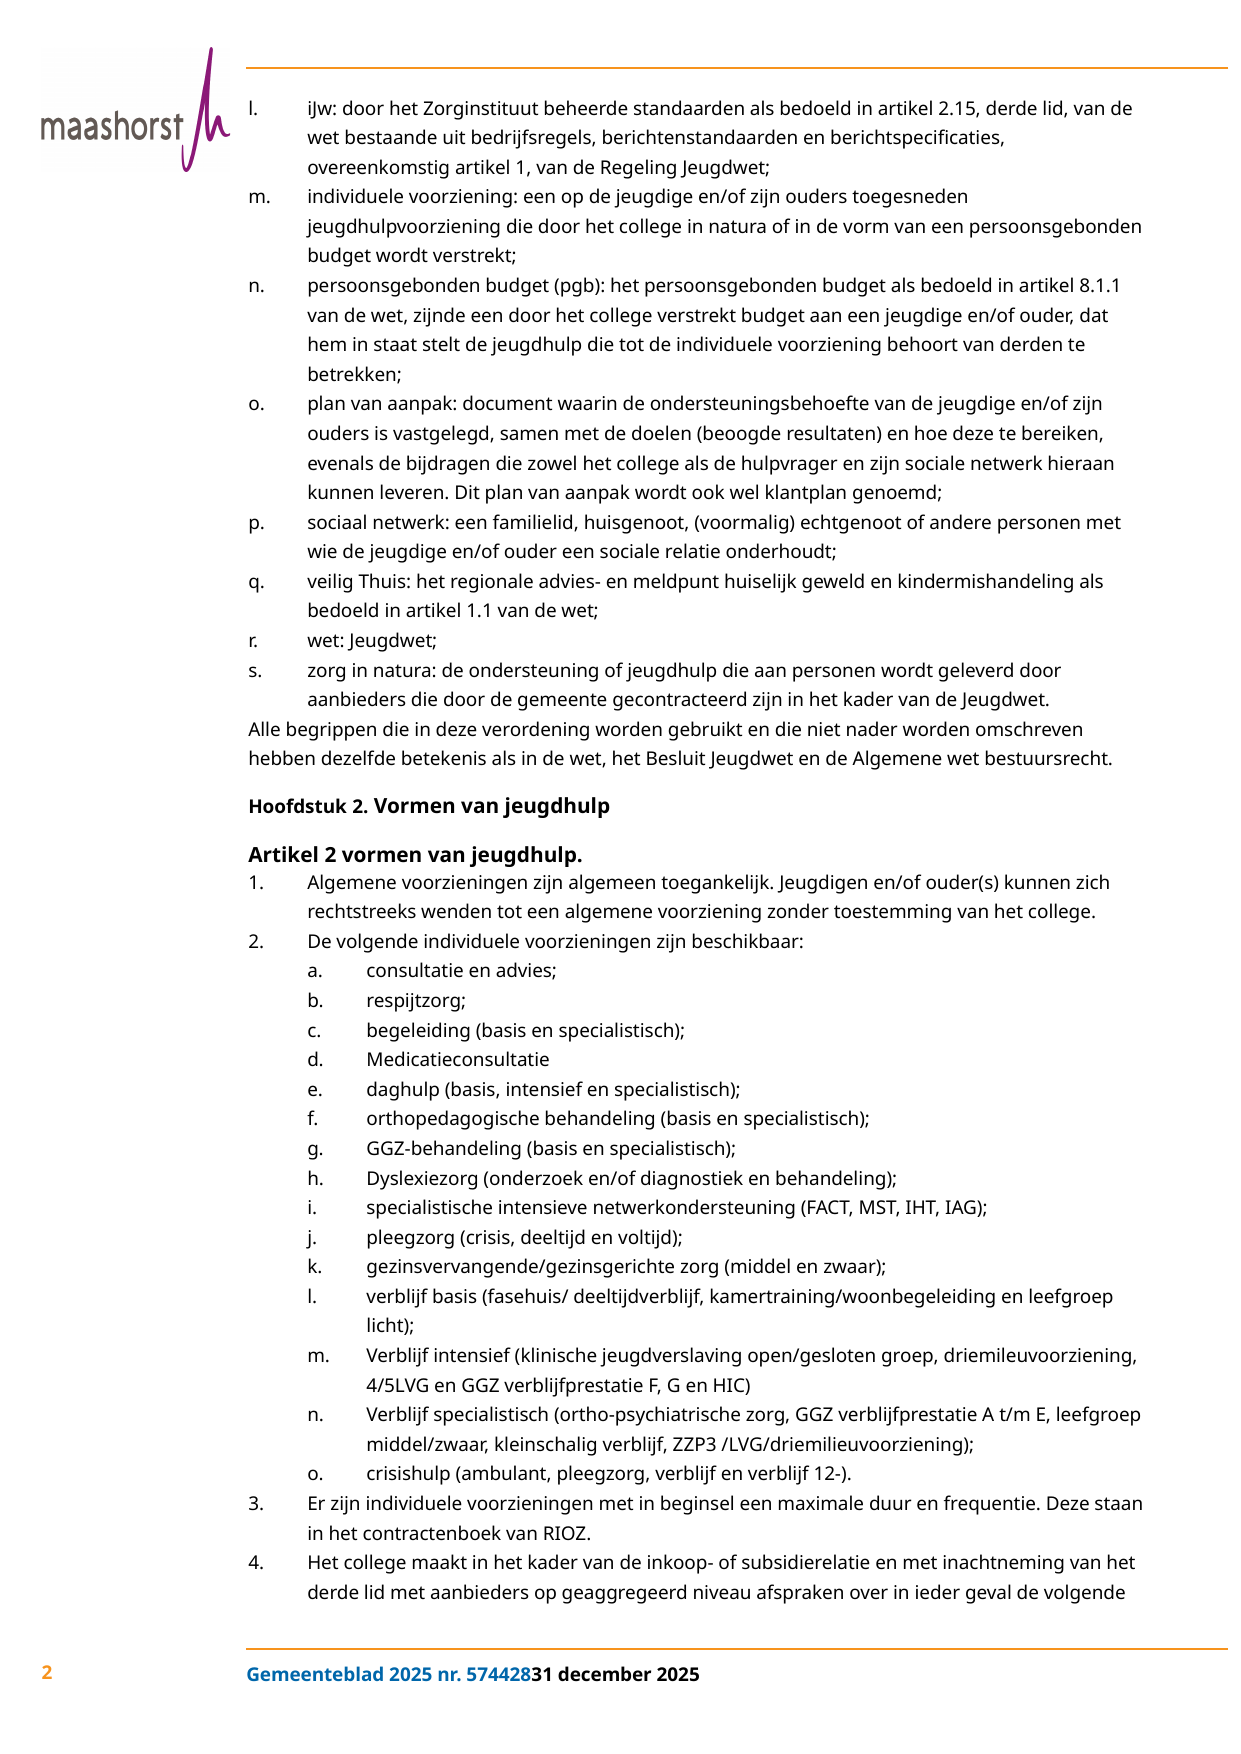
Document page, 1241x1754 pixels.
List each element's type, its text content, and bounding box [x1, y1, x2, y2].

list pleegzorg (crisis, deeltijd en voltijd); [307, 1224, 1152, 1250]
list Medicatieconsultatie [307, 1046, 1152, 1072]
list consultatie en advies; [307, 958, 1152, 983]
list orthopedagogische behandeling (basis en specialistisch); [307, 1106, 1152, 1131]
list individuele voorziening: een op de jeugdige en/of zijn ouders toegesneden jeugdhulpvoorziening die door het college in natura of in de vorm van een persoonsgebonden budget wordt verstrekt; [248, 183, 1152, 268]
list specialistische intensieve netwerkondersteuning (FACT, MST, IHT, IAG); [307, 1194, 1152, 1220]
list Dyslexiezorg (onderzoek en/of diagnostiek en behandeling); [307, 1165, 1152, 1191]
list begeleiding (basis en specialistisch); [307, 1017, 1152, 1043]
list sociaal netwerk: een familielid, huisgenoot, (voormalig) echtgenoot of andere personen met wie de jeugdige en/of ouder een sociale relatie onderhoudt; [248, 509, 1152, 564]
list Verblijf specialistisch (ortho-psychiatrische zorg, GGZ verblijfprestatie A t/m E, leefgroep middel/zwaar, kleinschalig verblijf, ZZP3 /LVG/driemilieuvoorziening); [307, 1401, 1152, 1457]
text Alle begrippen die in deze verordening worden gebruikt en die niet nader worden omschreven hebben dezelfde betekenis als in de wet, het Besluit Jeugdwet en de Algemene wet bestuursrecht. [248, 716, 1152, 771]
list gezinsvervangende/gezinsgerichte zorg (middel en zwaar); [307, 1253, 1152, 1279]
picture [41, 47, 231, 172]
list daghulp (basis, intensief en specialistisch); [307, 1076, 1152, 1102]
list veilig Thuis: het regionale advies- en meldpunt huiselijk geweld en kindermishandeling als bedoeld in artikel 1.1 van de wet; [248, 568, 1152, 623]
list respijtzorg; [307, 987, 1152, 1013]
list persoonsgebonden budget (pgb): het persoonsgebonden budget als bedoeld in artikel 8.1.1 van de wet, zijnde een door het college verstrekt budget aan een jeugdige en/of ouder, dat hem in staat stelt de jeugdhulp die tot de individuele voorziening behoort van derden te betrekken; [248, 272, 1152, 387]
list crisishulp (ambulant, pleegzorg, verblijf en verblijf 12-). [307, 1461, 1152, 1486]
list iJw: door het Zorginstituut beheerde standaarden als bedoeld in artikel 2.15, derde lid, van de wet bestaande uit bedrijfsregels, berichtenstandaarden en berichtspecificaties, overeenkomstig artikel 1, van de Regeling Jeugdwet; [248, 95, 1152, 180]
text Artikel 2 vormen van jeugdhulp. [248, 841, 1152, 869]
list plan van aanpak: document waarin de ondersteuningsbehoefte van de jeugdige en/of zijn ouders is vastgelegd, samen met de doelen (beoogde resultaten) en hoe deze te bereiken, evenals de bijdragen die zowel het college als de hulpvrager en zijn sociale netwerk hieraan kunnen leveren. Dit plan van aanpak wordt ook wel klantplan genoemd; [248, 391, 1152, 505]
text Hoofdstuk 2. Vormen van jeugdhulp [248, 791, 1152, 820]
list verblijf basis (fasehuis/ deeltijdverblijf, kamertraining/woonbegeleiding en leefgroep licht); [307, 1283, 1152, 1338]
list Algemene voorzieningen zijn algemeen toegankelijk. Jeugdigen en/of ouder(s) kunnen zich rechtstreeks wenden tot een algemene voorziening zonder toestemming van het college. [248, 869, 1152, 924]
list De volgende individuele voorzieningen zijn beschikbaar: [248, 928, 1152, 954]
list GGZ-behandeling (basis en specialistisch); [307, 1135, 1152, 1161]
list wet: Jeugdwet; [248, 627, 1152, 653]
list Het college maakt in het kader van de inkoop- of subsidierelatie en met inachtneming van het derde lid met aanbieders op geaggregeerd niveau afspraken over in ieder geval de volgende [248, 1549, 1152, 1605]
list Verblijf intensief (klinische jeugdverslaving open/gesloten groep, driemileuvoorziening, 4/5LVG en GGZ verblijfprestatie F, G en HIC) [307, 1342, 1152, 1398]
list Er zijn individuele voorzieningen met in beginsel een maximale duur en frequentie. Deze staan in het contractenboek van RIOZ. [248, 1490, 1152, 1546]
list zorg in natura: de ondersteuning of jeugdhulp die aan personen wordt geleverd door aanbieders die door de gemeente gecontracteerd zijn in het kader van de Jeugdwet. [248, 657, 1152, 712]
